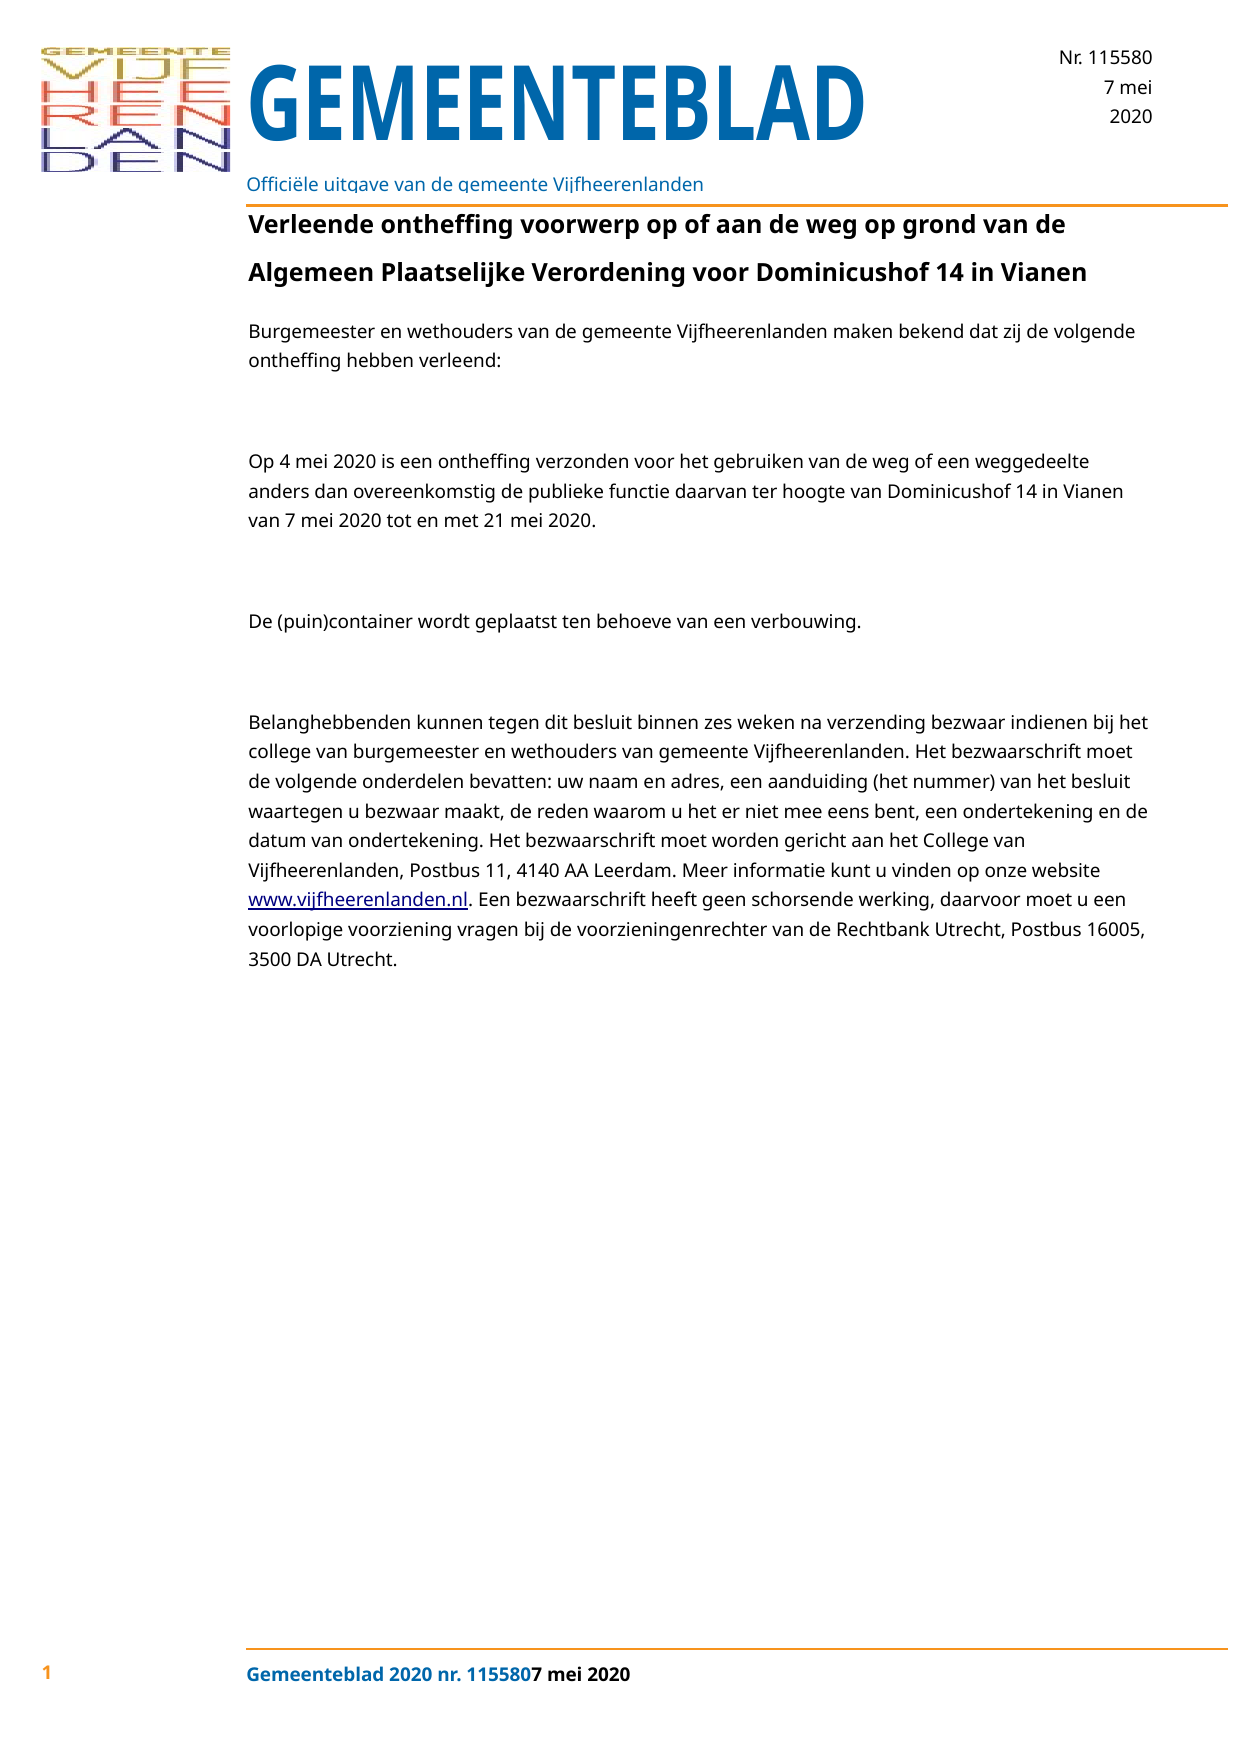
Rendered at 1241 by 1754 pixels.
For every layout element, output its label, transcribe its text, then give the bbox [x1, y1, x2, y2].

text Verleende ontheffing voorwerp op of aan de weg op grond van de Algemeen Plaatselijke Verordening voor Dominicushof 14 in Vianen [248, 207, 1152, 288]
text De (puin)container wordt geplaatst ten behoeve van een verbouwing. [248, 608, 1152, 634]
picture [41, 47, 231, 172]
text Belanghebbenden kunnen tegen dit besluit binnen zes weken na verzending bezwaar indienen bij het college van burgemeester en wethouders van gemeente Vijfheerenlanden. Het bezwaarschrift moet de volgende onderdelen bevatten: uw naam en adres, een aanduiding (het nummer) van het besluit waartegen u bezwaar maakt, de reden waarom u het er niet mee eens bent, een ondertekening en de datum van ondertekening. Het bezwaarschrift moet worden gericht aan het College van Vijfheerenlanden, Postbus 11, 4140 AA Leerdam. Meer informatie kunt u vinden op onze website www.vijfheerenlanden.nl. Een bezwaarschrift heeft geen schorsende werking, daarvoor moet u een voorlopige voorziening vragen bij de voorzieningenrechter van de Rechtbank Utrecht, Postbus 16005, 3500 DA Utrecht. [248, 709, 1152, 972]
text Burgemeester en wethouders van de gemeente Vijfheerenlanden maken bekend dat zij de volgende ontheffing hebben verleend: [248, 318, 1152, 373]
text Op 4 mei 2020 is een ontheffing verzonden voor het gebruiken van de weg of een weggedeelte anders dan overeenkomstig de publieke functie daarvan ter hoogte van Dominicushof 14 in Vianen van 7 mei 2020 tot en met 21 mei 2020. [248, 448, 1152, 533]
